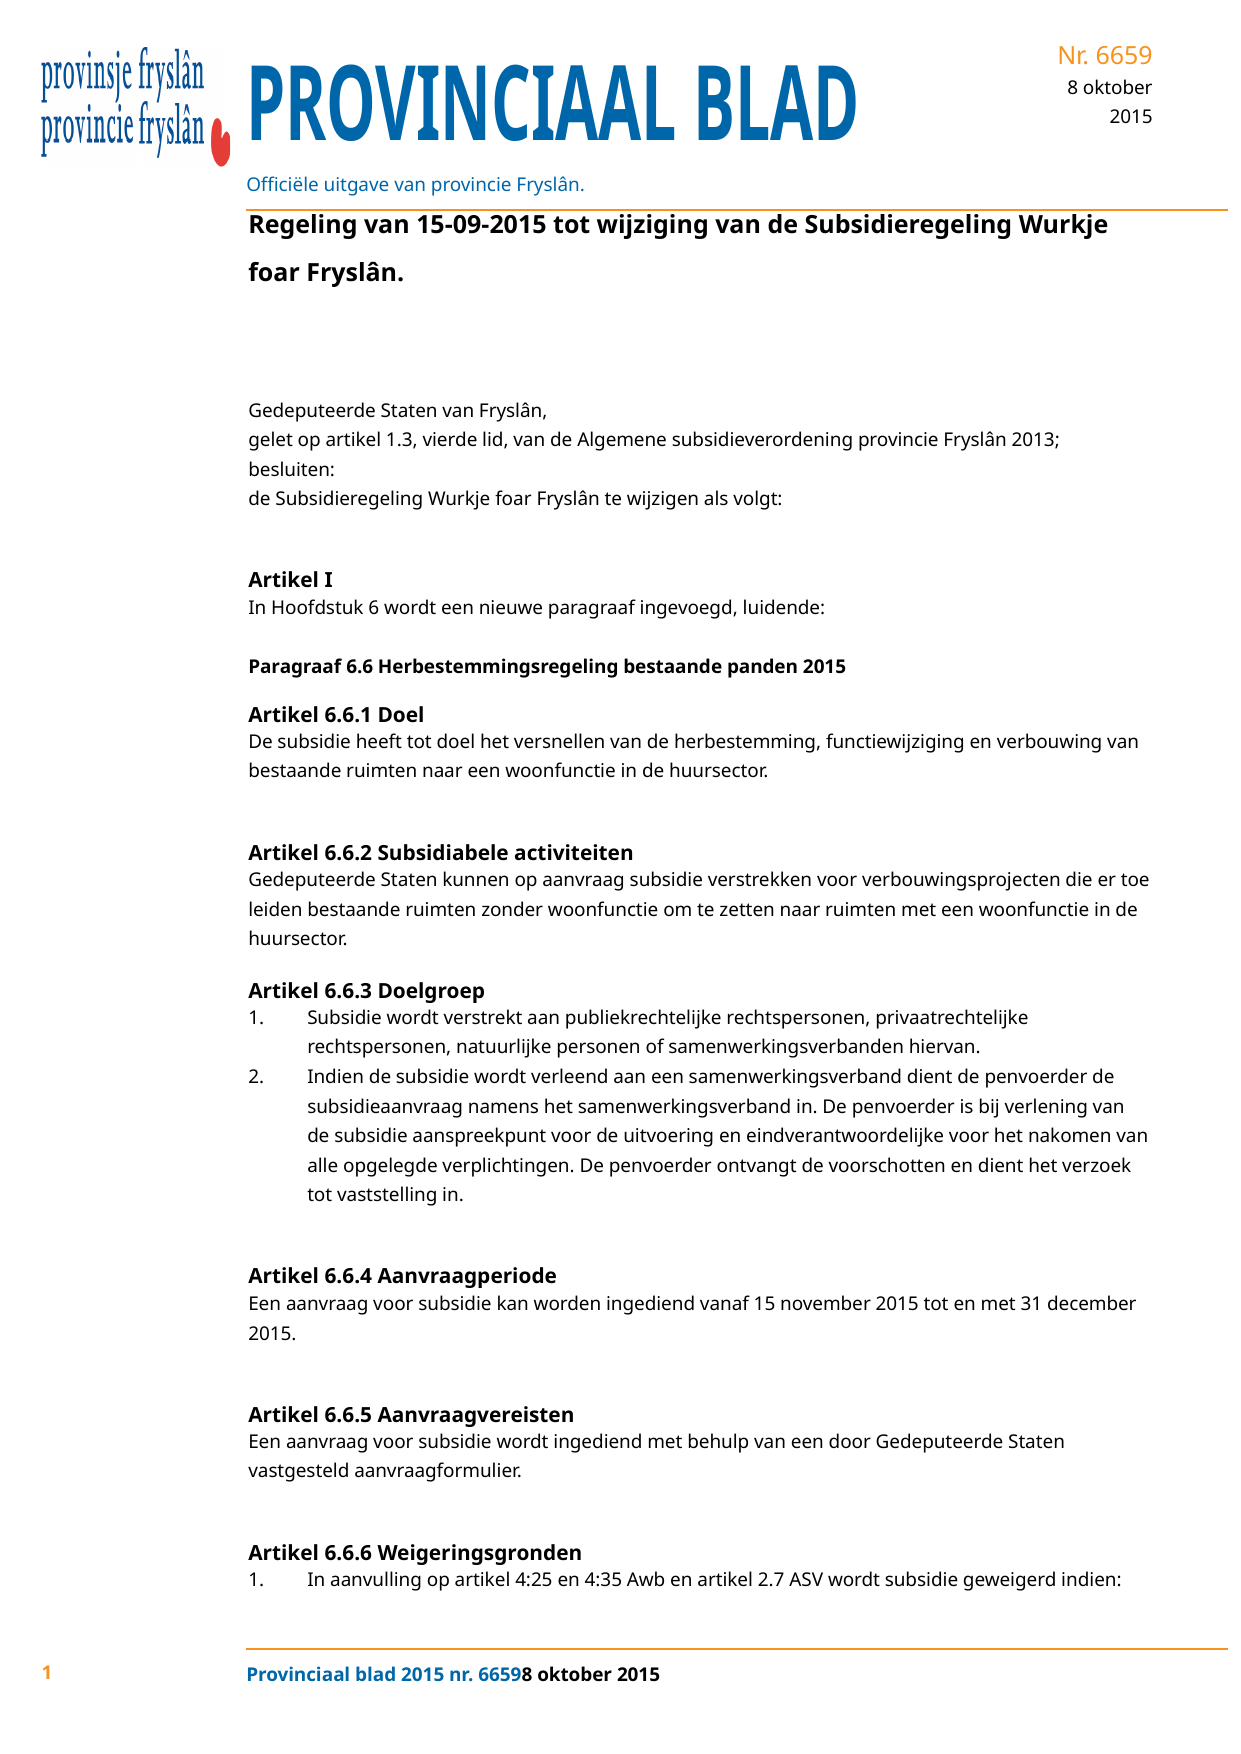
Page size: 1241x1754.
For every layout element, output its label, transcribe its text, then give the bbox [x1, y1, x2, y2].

text Gedeputeerde Staten van Fryslân, [248, 397, 1152, 422]
text Een aanvraag voor subsidie wordt ingediend met behulp van een door Gedeputeerde Staten vastgesteld aanvraagformulier. [248, 1428, 1152, 1483]
text gelet op artikel 1.3, vierde lid, van de Algemene subsidieverordening provincie Fryslân 2013; [248, 426, 1152, 452]
text Artikel 6.6.6 Weigeringsgronden [248, 1538, 1152, 1566]
text Artikel 6.6.4 Aanvraagperiode [248, 1262, 1152, 1290]
text Artikel I [248, 566, 1152, 594]
text In Hoofdstuk 6 wordt een nieuwe paragraaf ingevoegd, luidende: [248, 594, 1152, 620]
picture [41, 47, 231, 172]
text besluiten: [248, 456, 1152, 482]
text Artikel 6.6.1 Doel [248, 700, 1152, 728]
text De subsidie heeft tot doel het versnellen van de herbestemming, functiewijziging en verbouwing van bestaande ruimten naar een woonfunctie in de huursector. [248, 728, 1152, 783]
text Artikel 6.6.3 Doelgroep [248, 976, 1152, 1004]
text Paragraaf 6.6 Herbestemmingsregeling bestaande panden 2015 [248, 653, 1152, 679]
text Een aanvraag voor subsidie kan worden ingediend vanaf 15 november 2015 tot en met 31 december 2015. [248, 1290, 1152, 1345]
list Subsidie wordt verstrekt aan publiekrechtelijke rechtspersonen, privaatrechtelijke rechtspersonen, natuurlijke personen of samenwerkingsverbanden hiervan. [248, 1004, 1152, 1059]
list In aanvulling op artikel 4:25 en 4:35 Awb en artikel 2.7 ASV wordt subsidie geweigerd indien: [248, 1566, 1152, 1592]
text Regeling van 15-09-2015 tot wijziging van de Subsidieregeling Wurkje foar Fryslân. [248, 211, 1152, 288]
text Artikel 6.6.5 Aanvraagvereisten [248, 1400, 1152, 1428]
text Gedeputeerde Staten kunnen op aanvraag subsidie verstrekken voor verbouwingsprojecten die er toe leiden bestaande ruimten zonder woonfunctie om te zetten naar ruimten met een woonfunctie in de huursector. [248, 866, 1152, 951]
text de Subsidieregeling Wurkje foar Fryslân te wijzigen als volgt: [248, 486, 1152, 511]
list Indien de subsidie wordt verleend aan een samenwerkingsverband dient de penvoerder de subsidieaanvraag namens het samenwerkingsverband in. De penvoerder is bij verlening van de subsidie aanspreekpunt voor de uitvoering en eindverantwoordelijke voor het nakomen van alle opgelegde verplichtingen. De penvoerder ontvangt de voorschotten en dient het verzoek tot vaststelling in. [248, 1063, 1152, 1207]
text Artikel 6.6.2 Subsidiabele activiteiten [248, 838, 1152, 866]
